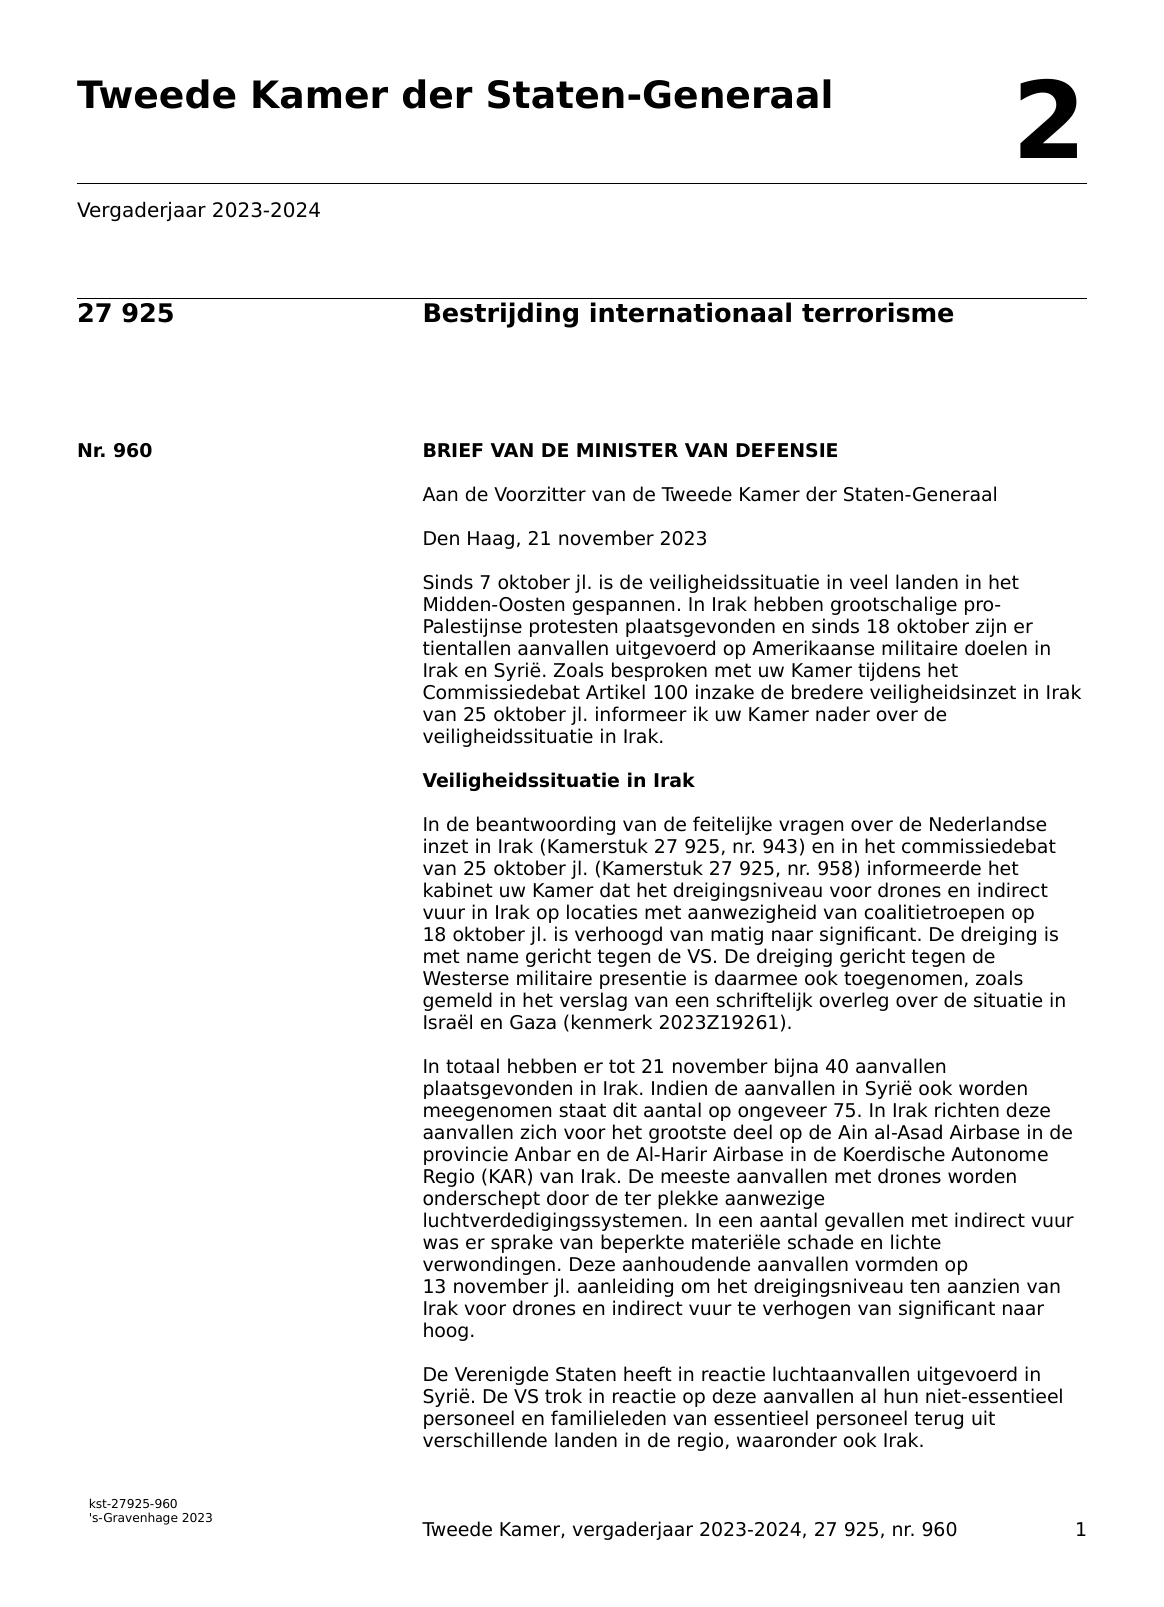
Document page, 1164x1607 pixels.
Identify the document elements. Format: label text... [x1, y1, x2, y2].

table_header Tweede Kamer der Staten-Generaal [77, 59, 886, 183]
text De Verenigde Staten heeft in reactie luchtaanvallen uitgevoerd in Syrië. De VS trok in reactie op deze aanvallen al hun niet-essentieel personeel en familieleden van essentieel personeel terug uit verschillende landen in de regio, waaronder ook Irak. [422, 1364, 1087, 1452]
text In de beantwoording van de feitelijke vragen over de Nederlandse inzet in Irak (Kamerstuk 27 925, nr. 943) en in het commissiedebat van 25 oktober jl. (Kamerstuk 27 925, nr. 958) informeerde het kabinet uw Kamer dat het dreigingsniveau voor drones en indirect vuur in Irak op locaties met aanwezigheid van coalitietroepen op 18 oktober jl. is verhoogd van matig naar significant. De dreiging is met name gericht tegen de VS. De dreiging gericht tegen de Westerse militaire presentie is daarmee ook toegenomen, zoals gemeld in het verslag van een schriftelijk overleg over de situatie in Israël en Gaza (kenmerk 2023Z19261). [422, 814, 1087, 1034]
subtitle 27 925 Bestrijding internationaal terrorisme [77, 299, 1087, 329]
text In totaal hebben er tot 21 november bijna 40 aanvallen plaatsgevonden in Irak. Indien de aanvallen in Syrië ook worden meegenomen staat dit aantal op ongeveer 75. In Irak richten deze aanvallen zich voor het grootste deel op de Ain al-Asad Airbase in de provincie Anbar en de Al-Harir Airbase in de Koerdische Autonome Regio (KAR) van Irak. De meeste aanvallen met drones worden onderschept door de ter plekke aanwezige luchtverdedigingssystemen. In een aantal gevallen met indirect vuur was er sprake van beperkte materiële schade en lichte verwondingen. Deze aanhoudende aanvallen vormden op 13 november jl. aanleiding om het dreigingsniveau ten aanzien van Irak voor drones en indirect vuur te verhogen van significant naar hoog. [422, 1056, 1087, 1342]
table_cell Vergaderjaar 2023-2024 [77, 184, 1087, 298]
subtitle Nr. 960 BRIEF VAN DE MINISTER VAN DEFENSIE [77, 440, 1087, 462]
subtitle Veiligheidssituatie in Irak [422, 770, 1087, 792]
text Aan de Voorzitter van de Tweede Kamer der Staten-Generaal [422, 484, 1087, 506]
text Den Haag, 21 november 2023 [422, 528, 1087, 550]
text 's-Gravenhage 2023 [88, 1511, 323, 1525]
table_header 2 [886, 59, 1087, 183]
text kst-27925-960 [88, 1497, 323, 1511]
text Sinds 7 oktober jl. is de veiligheidssituatie in veel landen in het Midden-Oosten gespannen. In Irak hebben grootschalige pro-Palestijnse protesten plaatsgevonden en sinds 18 oktober zijn er tientallen aanvallen uitgevoerd op Amerikaanse militaire doelen in Irak en Syrië. Zoals besproken met uw Kamer tijdens het Commissiedebat Artikel 100 inzake de bredere veiligheidsinzet in Irak van 25 oktober jl. informeer ik uw Kamer nader over de veiligheidssituatie in Irak. [422, 572, 1087, 748]
